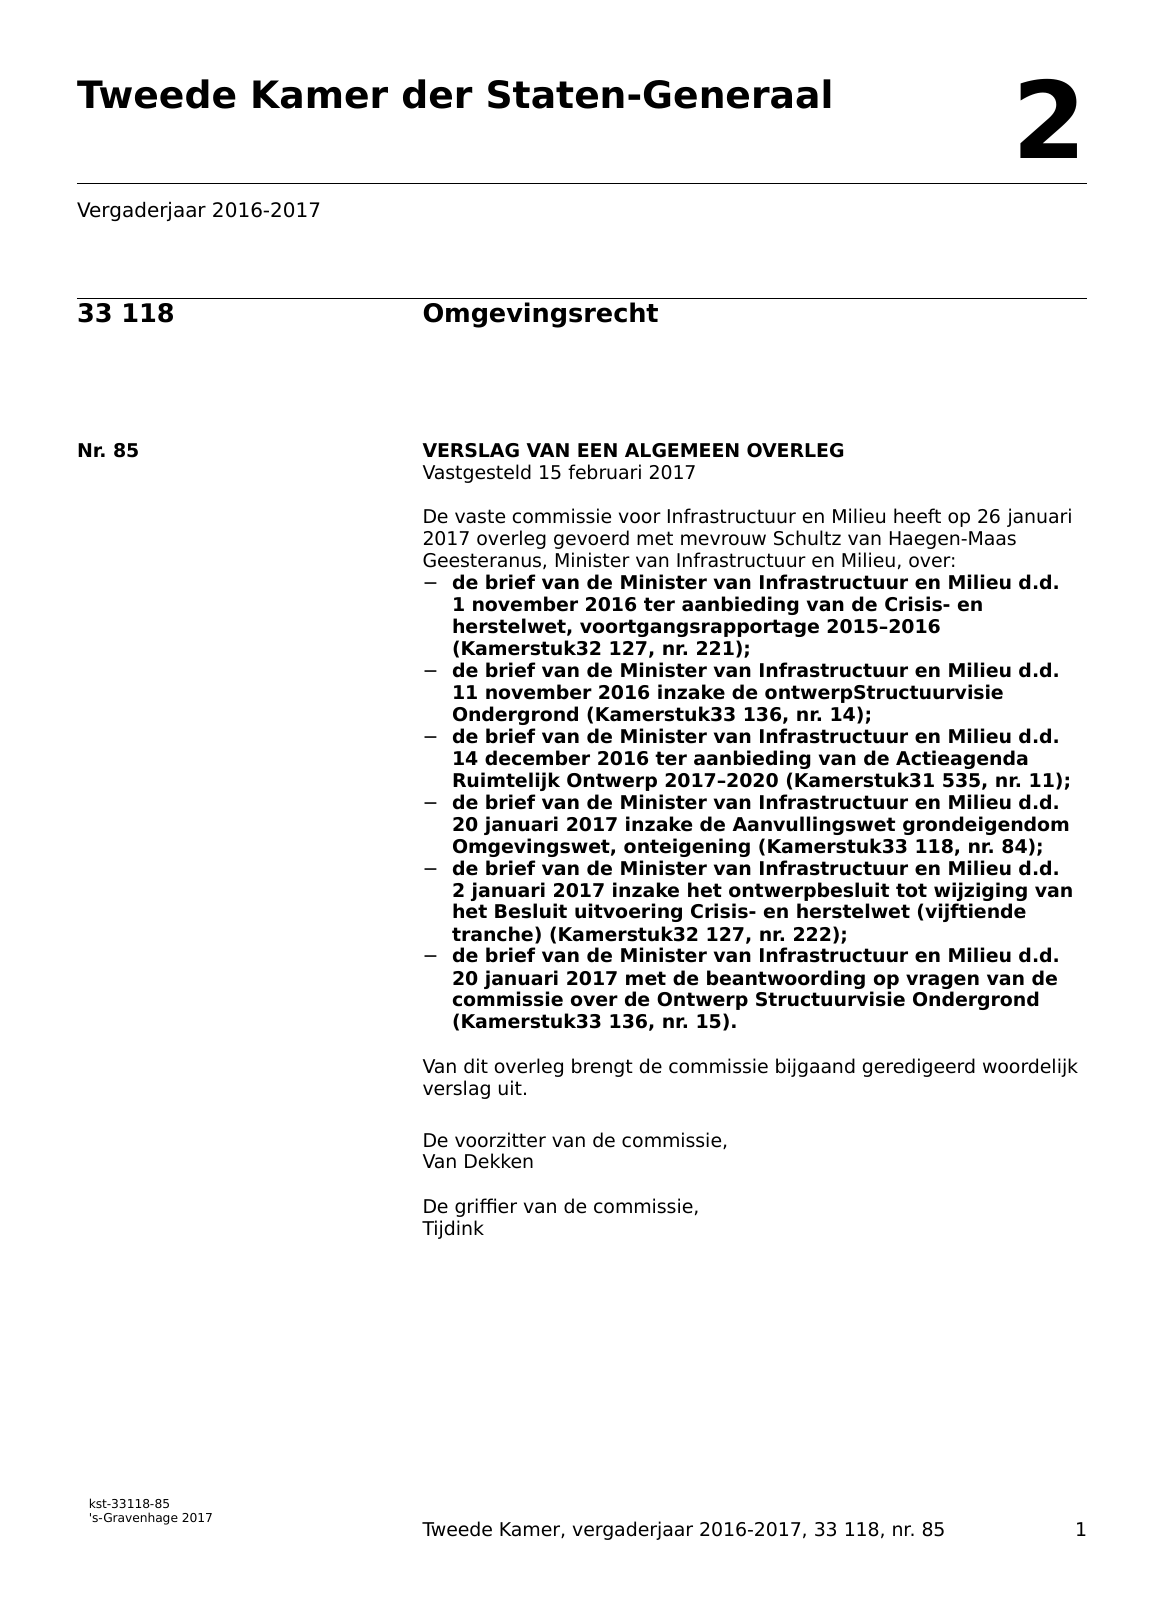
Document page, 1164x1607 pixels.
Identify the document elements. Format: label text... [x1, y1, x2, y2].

text 's-Gravenhage 2017 [88, 1511, 323, 1525]
text Vastgesteld 15 februari 2017 [422, 462, 1087, 484]
table_cell Vergaderjaar 2016-2017 [77, 184, 1087, 298]
text De voorzitter van de commissie, Van Dekken [422, 1129, 1087, 1173]
text − de brief van de Minister van Infrastructuur en Milieu d.d. 14 december 2016 ter aanbieding van de Actieagenda Ruimtelijk Ontwerp 2017–2020 (Kamerstuk31 535, nr. 11); [422, 726, 1087, 792]
text kst-33118-85 [88, 1497, 323, 1511]
table_header Tweede Kamer der Staten-Generaal [77, 59, 886, 183]
text Van dit overleg brengt de commissie bijgaand geredigeerd woordelijk verslag uit. [422, 1056, 1087, 1099]
text − de brief van de Minister van Infrastructuur en Milieu d.d. 2 januari 2017 inzake het ontwerpbesluit tot wijziging van het Besluit uitvoering Crisis- en herstelwet (vijftiende tranche) (Kamerstuk32 127, nr. 222); [422, 857, 1087, 945]
text De griffier van de commissie, Tijdink [422, 1196, 1087, 1239]
subtitle Nr. 85 VERSLAG VAN EEN ALGEMEEN OVERLEG [77, 440, 1087, 462]
text − de brief van de Minister van Infrastructuur en Milieu d.d. 20 januari 2017 inzake de Aanvullingswet grondeigendom Omgevingswet, onteigening (Kamerstuk33 118, nr. 84); [422, 792, 1087, 857]
text − de brief van de Minister van Infrastructuur en Milieu d.d. 20 januari 2017 met de beantwoording op vragen van de commissie over de Ontwerp Structuurvisie Ondergrond (Kamerstuk33 136, nr. 15). [422, 945, 1087, 1033]
subtitle 33 118 Omgevingsrecht [77, 299, 1087, 329]
table_header 2 [886, 59, 1087, 183]
text De vaste commissie voor Infrastructuur en Milieu heeft op 26 januari 2017 overleg gevoerd met mevrouw Schultz van Haegen-Maas Geesteranus, Minister van Infrastructuur en Milieu, over: [422, 506, 1087, 572]
text − de brief van de Minister van Infrastructuur en Milieu d.d. 1 november 2016 ter aanbieding van de Crisis- en herstelwet, voortgangsrapportage 2015–2016 (Kamerstuk32 127, nr. 221); [422, 572, 1087, 660]
text − de brief van de Minister van Infrastructuur en Milieu d.d. 11 november 2016 inzake de ontwerpStructuurvisie Ondergrond (Kamerstuk33 136, nr. 14); [422, 660, 1087, 726]
